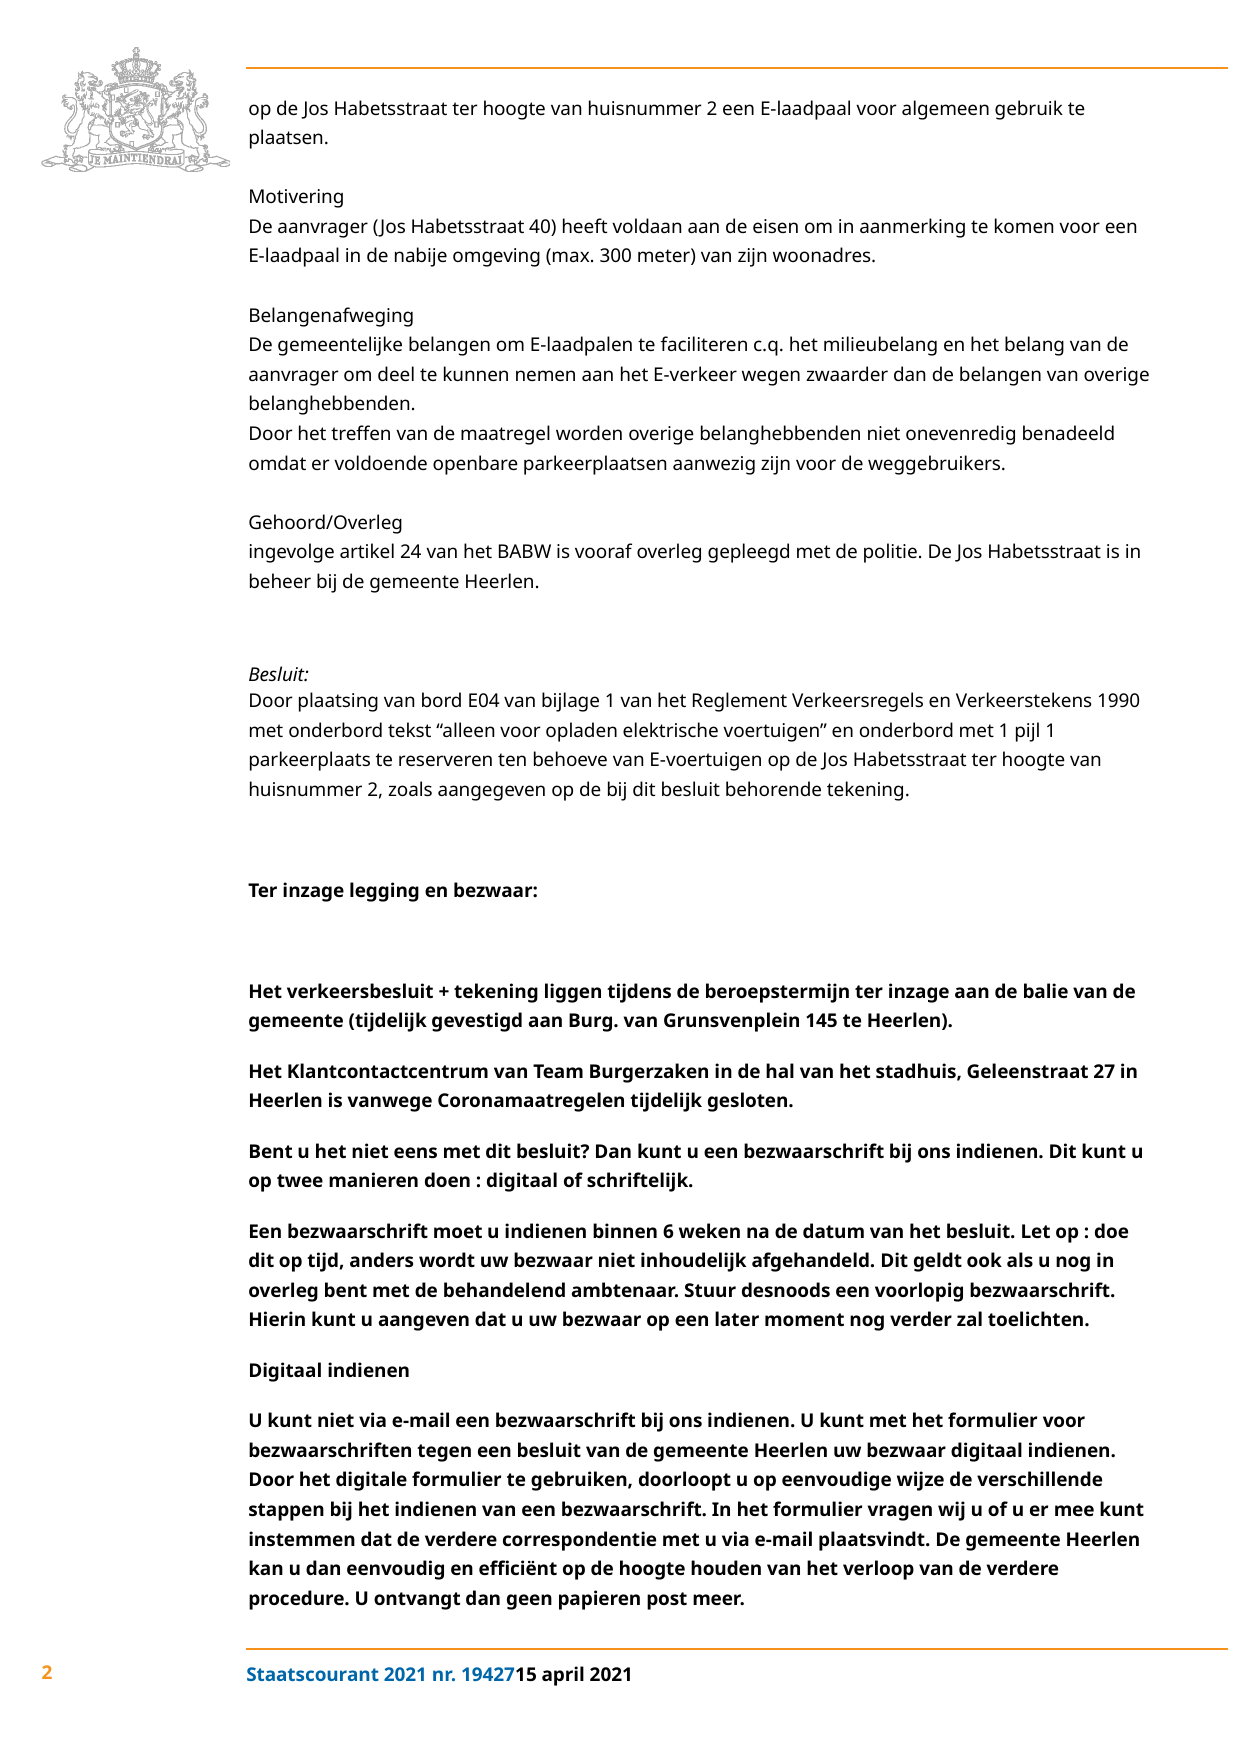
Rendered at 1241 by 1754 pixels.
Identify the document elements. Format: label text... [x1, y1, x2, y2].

text Door plaatsing van bord E04 van bijlage 1 van het Reglement Verkeersregels en Verkeerstekens 1990 met onderbord tekst “alleen voor opladen elektrische voertuigen” en onderbord met 1 pijl 1 parkeerplaats te reserveren ten behoeve van E-voertuigen op de Jos Habetsstraat ter hoogte van huisnummer 2, zoals aangegeven op de bij dit besluit behorende tekening. [248, 687, 1152, 802]
text Het Klantcontactcentrum van Team Burgerzaken in de hal van het stadhuis, Geleenstraat 27 in Heerlen is vanwege Coronamaatregelen tijdelijk gesloten. [248, 1058, 1152, 1113]
text Het verkeersbesluit + tekening liggen tijdens de beroepstermijn ter inzage aan de balie van de gemeente (tijdelijk gevestigd aan Burg. van Grunsvenplein 145 te Heerlen). [248, 978, 1152, 1033]
text U kunt niet via e-mail een bezwaarschrift bij ons indienen. U kunt met het formulier voor bezwaarschriften tegen een besluit van de gemeente Heerlen uw bezwaar digitaal indienen. Door het digitale formulier te gebruiken, doorloopt u op eenvoudige wijze de verschillende stappen bij het indienen van een bezwaarschrift. In het formulier vragen wij u of u er mee kunt instemmen dat de verdere correspondentie met u via e-mail plaatsvindt. De gemeente Heerlen kan u dan eenvoudig en efficiënt op de hoogte houden van het verloop van de verdere procedure. U ontvangt dan geen papieren post meer. [248, 1407, 1152, 1611]
text Digitaal indienen [248, 1357, 1152, 1383]
text Een bezwaarschrift moet u indienen binnen 6 weken na de datum van het besluit. Let op : doe dit op tijd, anders wordt uw bezwaar niet inhoudelijk afgehandeld. Dit geldt ook als u nog in overleg bent met de behandelend ambtenaar. Stuur desnoods een voorlopig bezwaarschrift. Hierin kunt u aangeven dat u uw bezwaar op een later moment nog verder zal toelichten. [248, 1218, 1152, 1332]
text Besluit: [248, 662, 1152, 687]
text De aanvrager (Jos Habetsstraat 40) heeft voldaan aan de eisen om in aanmerking te komen voor een E-laadpaal in de nabije omgeving (max. 300 meter) van zijn woonadres. [248, 213, 1152, 268]
text Motivering [248, 183, 1152, 209]
text op de Jos Habetsstraat ter hoogte van huisnummer 2 een E-laadpaal voor algemeen gebruik te plaatsen. [248, 95, 1152, 150]
text Belangenafweging [248, 302, 1152, 328]
picture [41, 47, 231, 172]
text Gehoord/Overleg [248, 509, 1152, 535]
text Door het treffen van de maatregel worden overige belanghebbenden niet onevenredig benadeeld omdat er voldoende openbare parkeerplaatsen aanwezig zijn voor de weggebruikers. [248, 420, 1152, 476]
text De gemeentelijke belangen om E-laadpalen te faciliteren c.q. het milieubelang en het belang van de aanvrager om deel te kunnen nemen aan het E-verkeer wegen zwaarder dan de belangen van overige belanghebbenden. [248, 331, 1152, 416]
text Ter inzage legging en bezwaar: [248, 877, 1152, 903]
text ingevolge artikel 24 van het BABW is vooraf overleg gepleegd met de politie. De Jos Habetsstraat is in beheer bij de gemeente Heerlen. [248, 538, 1152, 594]
text Bent u het niet eens met dit besluit? Dan kunt u een bezwaarschrift bij ons indienen. Dit kunt u op twee manieren doen : digitaal of schriftelijk. [248, 1138, 1152, 1193]
